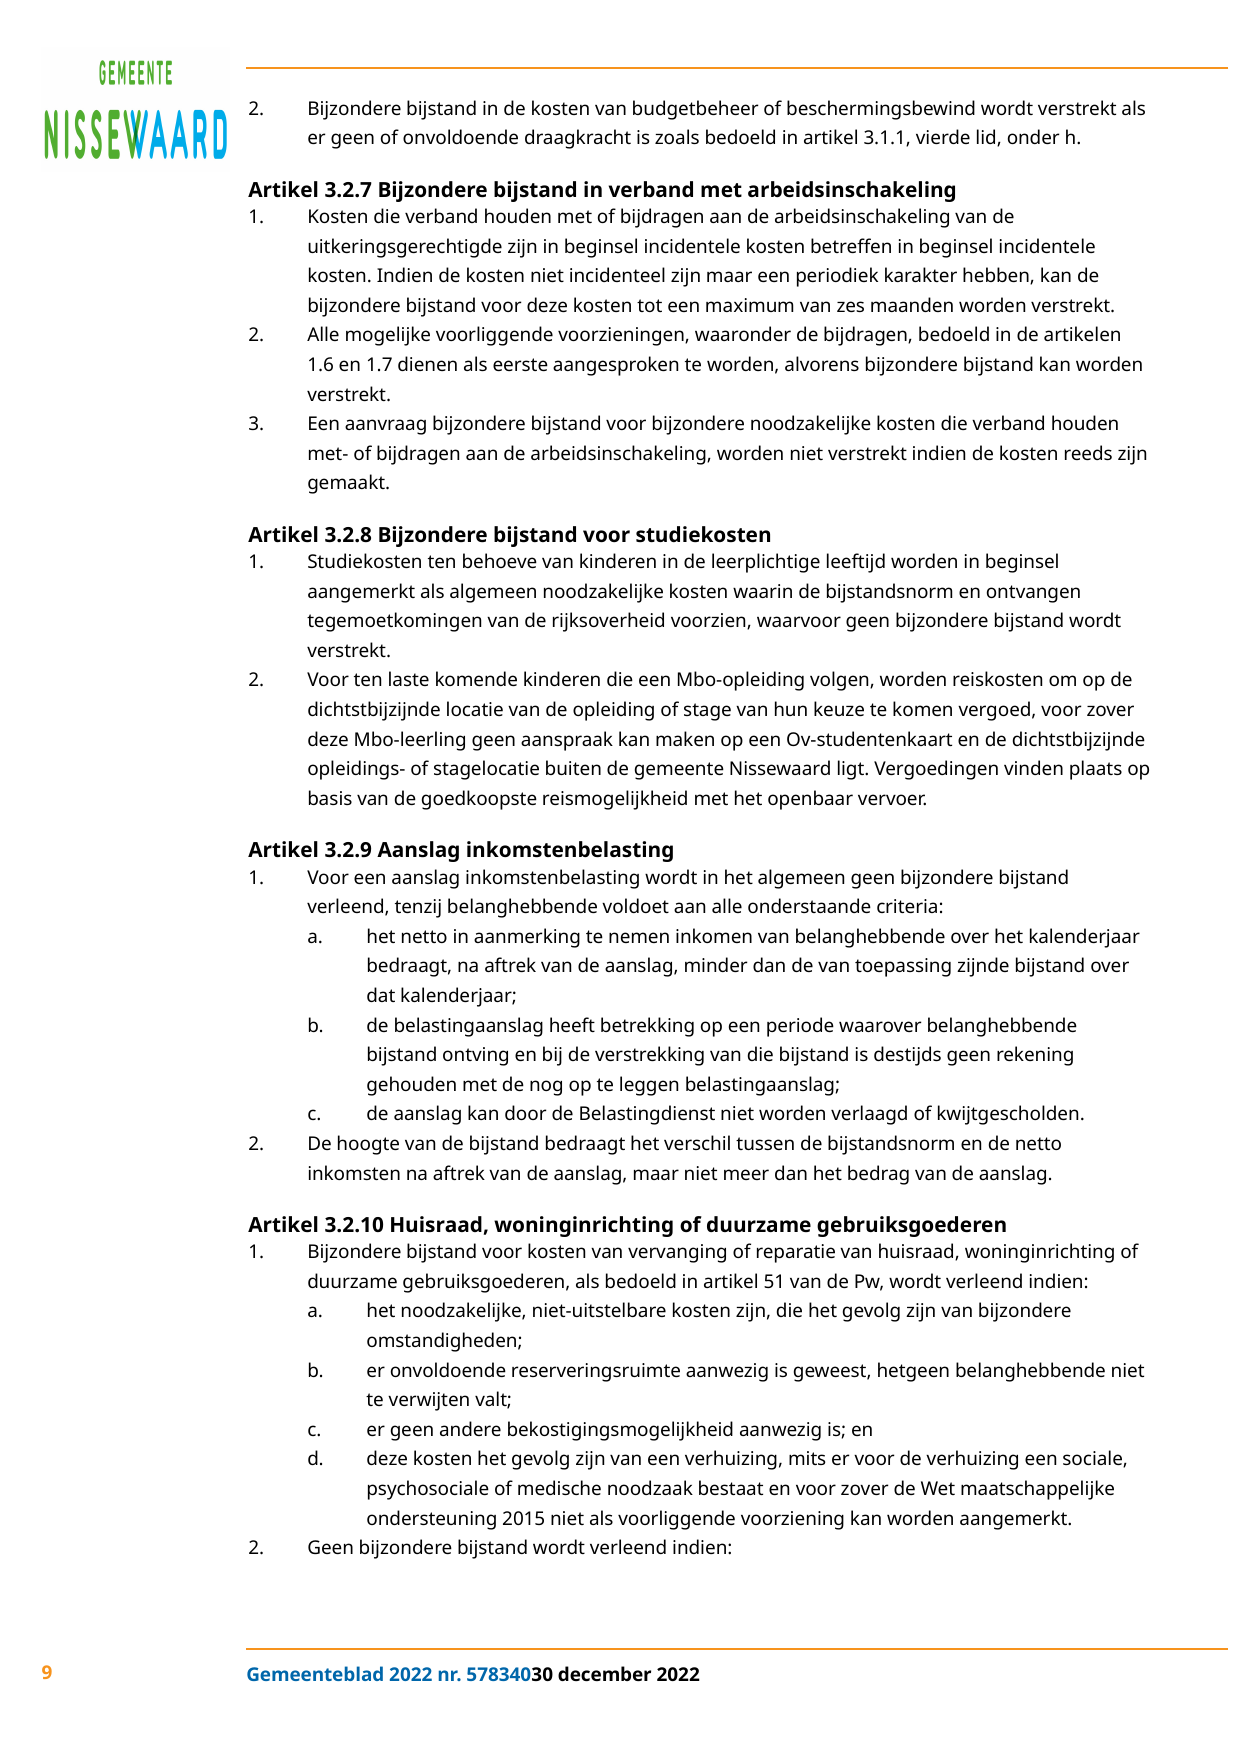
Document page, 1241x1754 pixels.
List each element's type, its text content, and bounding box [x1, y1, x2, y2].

list de belastingaanslag heeft betrekking op een periode waarover belanghebbende bijstand ontving en bij de verstrekking van die bijstand is destijds geen rekening gehouden met de nog op te leggen belastingaanslag; [307, 1012, 1152, 1097]
list Alle mogelijke voorliggende voorzieningen, waaronder de bijdragen, bedoeld in de artikelen 1.6 en 1.7 dienen als eerste aangesproken te worden, alvorens bijzondere bijstand kan worden verstrekt. [248, 322, 1152, 406]
text Artikel 3.2.8 Bijzondere bijstand voor studiekosten [248, 520, 1152, 548]
list het netto in aanmerking te nemen inkomen van belanghebbende over het kalenderjaar bedraagt, na aftrek van de aanslag, minder dan de van toepassing zijnde bijstand over dat kalenderjaar; [307, 923, 1152, 1008]
list er onvoldoende reserveringsruimte aanwezig is geweest, hetgeen belanghebbende niet te verwijten valt; [307, 1357, 1152, 1412]
list Studiekosten ten behoeve van kinderen in de leerplichtige leeftijd worden in beginsel aangemerkt als algemeen noodzakelijke kosten waarin de bijstandsnorm en ontvangen tegemoetkomingen van de rijksoverheid voorzien, waarvoor geen bijzondere bijstand wordt verstrekt. [248, 548, 1152, 663]
list Bijzondere bijstand voor kosten van vervanging of reparatie van huisraad, woninginrichting of duurzame gebruiksgoederen, als bedoeld in artikel 51 van de Pw, wordt verleend indien: [248, 1238, 1152, 1294]
list de aanslag kan door de Belastingdienst niet worden verlaagd of kwijtgescholden. [307, 1101, 1152, 1126]
list Geen bijzondere bijstand wordt verleend indien: [248, 1534, 1152, 1560]
list Kosten die verband houden met of bijdragen aan de arbeidsinschakeling van de uitkeringsgerechtigde zijn in beginsel incidentele kosten betreffen in beginsel incidentele kosten. Indien de kosten niet incidenteel zijn maar een periodiek karakter hebben, kan de bijzondere bijstand voor deze kosten tot een maximum van zes maanden worden verstrekt. [248, 203, 1152, 318]
list De hoogte van de bijstand bedraagt het verschil tussen de bijstandsnorm en de netto inkomsten na aftrek van de aanslag, maar niet meer dan het bedrag van de aanslag. [248, 1130, 1152, 1185]
list deze kosten het gevolg zijn van een verhuizing, mits er voor de verhuizing een sociale, psychosociale of medische noodzaak bestaat en voor zover de Wet maatschappelijke ondersteuning 2015 niet als voorliggende voorziening kan worden aangemerkt. [307, 1446, 1152, 1531]
list er geen andere bekostigingsmogelijkheid aanwezig is; en [307, 1416, 1152, 1442]
text Artikel 3.2.9 Aanslag inkomstenbelasting [248, 835, 1152, 864]
list Voor een aanslag inkomstenbelasting wordt in het algemeen geen bijzondere bijstand verleend, tenzij belanghebbende voldoet aan alle onderstaande criteria: [248, 864, 1152, 919]
text Artikel 3.2.7 Bijzondere bijstand in verband met arbeidsinschakeling [248, 175, 1152, 203]
list Voor ten laste komende kinderen die een Mbo-opleiding volgen, worden reiskosten om op de dichtstbijzijnde locatie van de opleiding of stage van hun keuze te komen vergoed, voor zover deze Mbo-leerling geen aanspraak kan maken op een Ov-studentenkaart en de dichtstbijzijnde opleidings- of stagelocatie buiten de gemeente Nissewaard ligt. Vergoedingen vinden plaats op basis van de goedkoopste reismogelijkheid met het openbaar vervoer. [248, 667, 1152, 811]
list Bijzondere bijstand in de kosten van budgetbeheer of beschermingsbewind wordt verstrekt als er geen of onvoldoende draagkracht is zoals bedoeld in artikel 3.1.1, vierde lid, onder h. [248, 95, 1152, 150]
text Artikel 3.2.10 Huisraad, woninginrichting of duurzame gebruiksgoederen [248, 1210, 1152, 1238]
list het noodzakelijke, niet-uitstelbare kosten zijn, die het gevolg zijn van bijzondere omstandigheden; [307, 1298, 1152, 1353]
list Een aanvraag bijzondere bijstand voor bijzondere noodzakelijke kosten die verband houden met- of bijdragen aan de arbeidsinschakeling, worden niet verstrekt indien de kosten reeds zijn gemaakt. [248, 410, 1152, 495]
picture [41, 47, 231, 172]
